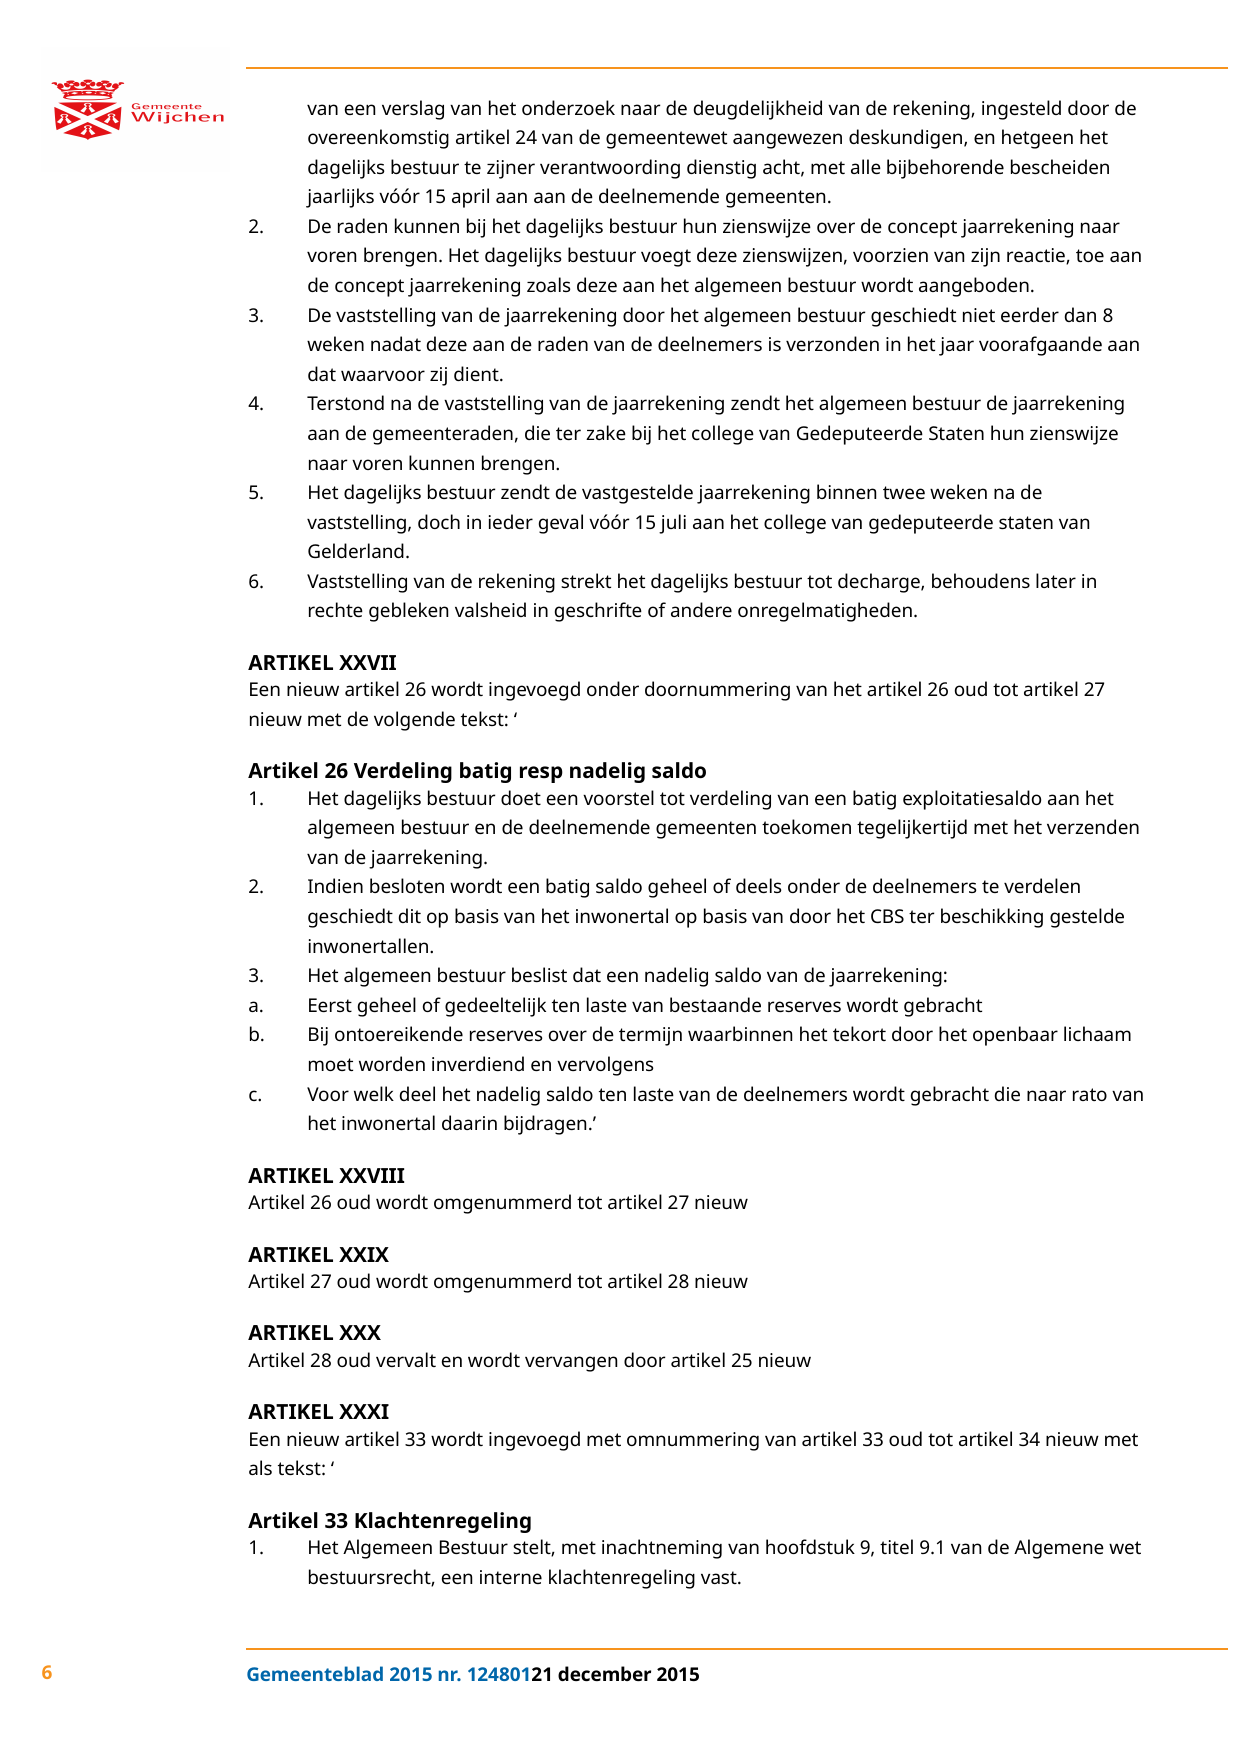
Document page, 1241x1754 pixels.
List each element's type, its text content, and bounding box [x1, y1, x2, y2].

text Artikel 33 Klachtenregeling [248, 1506, 1152, 1534]
text ARTIKEL XXVII [248, 648, 1152, 677]
text Artikel 26 oud wordt omgenummerd tot artikel 27 nieuw [248, 1189, 1152, 1215]
list Het Algemeen Bestuur stelt, met inachtneming van hoofdstuk 9, titel 9.1 van de Algemene wet bestuursrecht, een interne klachtenregeling vast. [248, 1534, 1152, 1589]
text ARTIKEL XXX [248, 1318, 1152, 1347]
list Eerst geheel of gedeeltelijk ten laste van bestaande reserves wordt gebracht [248, 992, 1152, 1018]
text Artikel 28 oud vervalt en wordt vervangen door artikel 25 nieuw [248, 1347, 1152, 1373]
list Bij ontoereikende reserves over de termijn waarbinnen het tekort door het openbaar lichaam moet worden inverdiend en vervolgens [248, 1022, 1152, 1077]
text Artikel 27 oud wordt omgenummerd tot artikel 28 nieuw [248, 1268, 1152, 1294]
list Vaststelling van de rekening strekt het dagelijks bestuur tot decharge, behoudens later in rechte gebleken valsheid in geschrifte of andere onregelmatigheden. [248, 568, 1152, 623]
list Voor welk deel het nadelig saldo ten laste van de deelnemers wordt gebracht die naar rato van het inwonertal daarin bijdragen.’ [248, 1081, 1152, 1136]
list Terstond na de vaststelling van de jaarrekening zendt het algemeen bestuur de jaarrekening aan de gemeenteraden, die ter zake bij het college van Gedeputeerde Staten hun zienswijze naar voren kunnen brengen. [248, 391, 1152, 476]
list van een verslag van het onderzoek naar de deugdelijkheid van de rekening, ingesteld door de overeenkomstig artikel 24 van de gemeentewet aangewezen deskundigen, en hetgeen het dagelijks bestuur te zijner verantwoording dienstig acht, met alle bijbehorende bescheiden jaarlijks vóór 15 april aan aan de deelnemende gemeenten. [248, 95, 1152, 209]
text Artikel 26 Verdeling batig resp nadelig saldo [248, 757, 1152, 785]
text Een nieuw artikel 26 wordt ingevoegd onder doornummering van het artikel 26 oud tot artikel 27 nieuw met de volgende tekst: ‘ [248, 677, 1152, 732]
picture [41, 47, 231, 172]
text Een nieuw artikel 33 wordt ingevoegd met omnummering van artikel 33 oud tot artikel 34 nieuw met als tekst: ‘ [248, 1426, 1152, 1481]
list Indien besloten wordt een batig saldo geheel of deels onder de deelnemers te verdelen geschiedt dit op basis van het inwonertal op basis van door het CBS ter beschikking gestelde inwonertallen. [248, 874, 1152, 959]
text ARTIKEL XXVIII [248, 1161, 1152, 1189]
list De vaststelling van de jaarrekening door het algemeen bestuur geschiedt niet eerder dan 8 weken nadat deze aan de raden van de deelnemers is verzonden in het jaar voorafgaande aan dat waarvoor zij dient. [248, 302, 1152, 387]
list Het dagelijks bestuur doet een voorstel tot verdeling van een batig exploitatiesaldo aan het algemeen bestuur en de deelnemende gemeenten toekomen tegelijkertijd met het verzenden van de jaarrekening. [248, 785, 1152, 870]
list Het dagelijks bestuur zendt de vastgestelde jaarrekening binnen twee weken na de vaststelling, doch in ieder geval vóór 15 juli aan het college van gedeputeerde staten van Gelderland. [248, 479, 1152, 564]
list De raden kunnen bij het dagelijks bestuur hun zienswijze over de concept jaarrekening naar voren brengen. Het dagelijks bestuur voegt deze zienswijzen, voorzien van zijn reactie, toe aan de concept jaarrekening zoals deze aan het algemeen bestuur wordt aangeboden. [248, 213, 1152, 298]
text ARTIKEL XXXI [248, 1397, 1152, 1426]
list Het algemeen bestuur beslist dat een nadelig saldo van de jaarrekening: [248, 962, 1152, 988]
text ARTIKEL XXIX [248, 1240, 1152, 1268]
